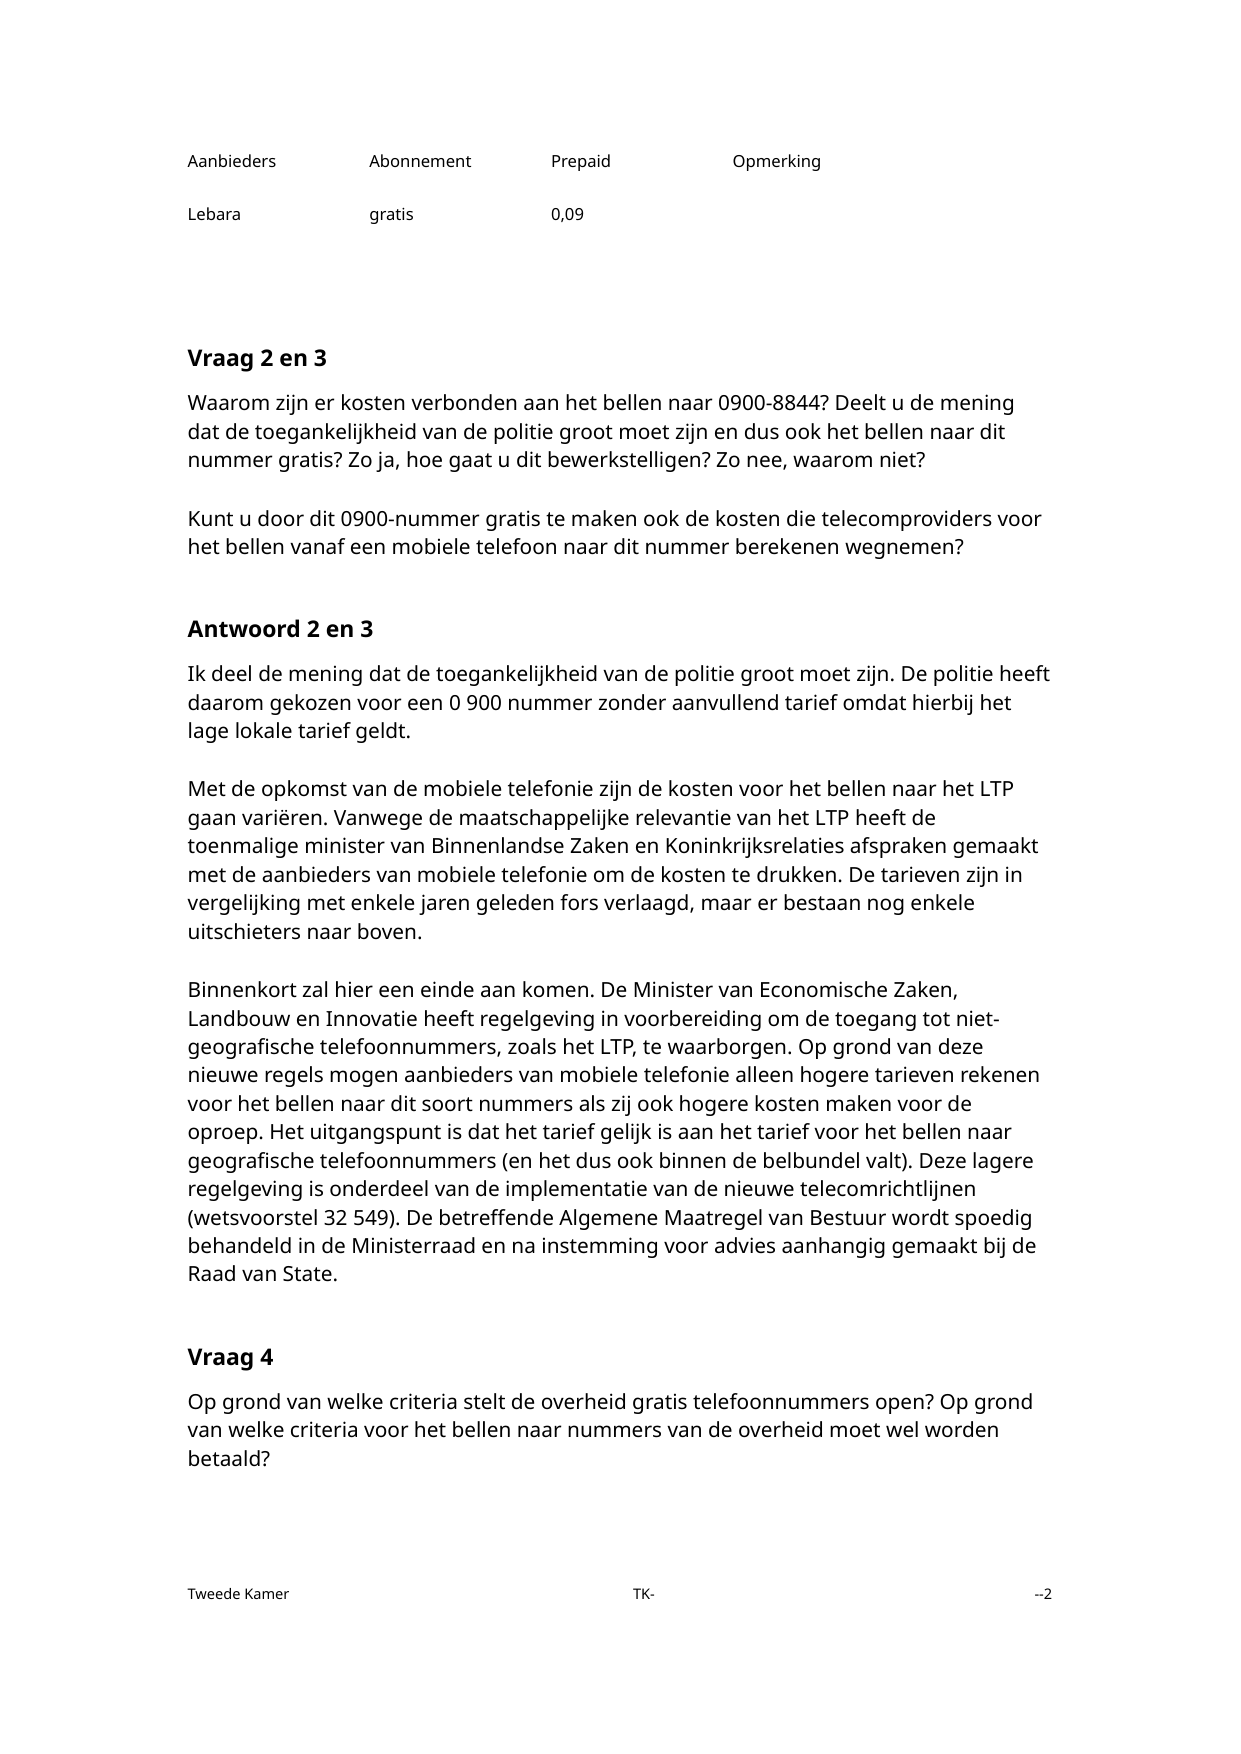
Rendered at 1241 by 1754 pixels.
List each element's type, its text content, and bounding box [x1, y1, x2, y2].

subtitle Antwoord 2 en 3 [187, 613, 1053, 644]
text Ik deel de mening dat de toegankelijkheid van de politie groot moet zijn. De politie heeft daarom gekozen voor een 0 900 nummer zonder aanvullend tarief omdat hierbij het lage lokale tarief geldt. [187, 659, 1053, 744]
table_header Prepaid [551, 150, 732, 203]
text Kunt u door dit 0900-nummer gratis te maken ook de kosten die telecomproviders voor het bellen vanaf een mobiele telefoon naar dit nummer berekenen wegnemen? [187, 504, 1053, 561]
text Waarom zijn er kosten verbonden aan het bellen naar 0900-8844? Deelt u de mening dat de toegankelijkheid van de politie groot moet zijn en dus ook het bellen naar dit nummer gratis? Zo ja, hoe gaat u dit bewerkstelligen? Zo nee, waarom niet? [187, 388, 1053, 474]
subtitle Vraag 2 en 3 [187, 342, 1053, 373]
table_header Opmerking [733, 150, 1053, 203]
text Binnenkort zal hier een einde aan komen. De Minister van Economische Zaken, Landbouw en Innovatie heeft regelgeving in voorbereiding om de toegang tot niet-geografische telefoonnummers, zoals het LTP, te waarborgen. Op grond van deze nieuwe regels mogen aanbieders van mobiele telefonie alleen hogere tarieven rekenen voor het bellen naar dit soort nummers als zij ook hogere kosten maken voor de oproep. Het uitgangspunt is dat het tarief gelijk is aan het tarief voor het bellen naar geografische telefoonnummers (en het dus ook binnen de belbundel valt). Deze lagere regelgeving is onderdeel van de implementatie van de nieuwe telecomrichtlijnen (wetsvoorstel 32 549). De betreffende Algemene Maatregel van Bestuur wordt spoedig behandeld in de Ministerraad en na instemming voor advies aanhangig gemaakt bij de Raad van State. [187, 975, 1053, 1288]
text Op grond van welke criteria stelt de overheid gratis telefoonnummers open? Op grond van welke criteria voor het bellen naar nummers van de overheid moet wel worden betaald? [187, 1387, 1053, 1472]
table_header Aanbieders [188, 150, 369, 203]
table_header Abonnement [369, 150, 551, 203]
table_cell [733, 203, 1053, 261]
subtitle Vraag 4 [187, 1341, 1053, 1372]
table_cell 0,09 [551, 203, 732, 261]
text Met de opkomst van de mobiele telefonie zijn de kosten voor het bellen naar het LTP gaan variëren. Vanwege de maatschappelijke relevantie van het LTP heeft de toenmalige minister van Binnenlandse Zaken en Koninkrijksrelaties afspraken gemaakt met de aanbieders van mobiele telefonie om de kosten te drukken. De tarieven zijn in vergelijking met enkele jaren geleden fors verlaagd, maar er bestaan nog enkele uitschieters naar boven. [187, 774, 1053, 945]
table_cell Lebara [188, 203, 369, 261]
table_cell gratis [369, 203, 551, 261]
